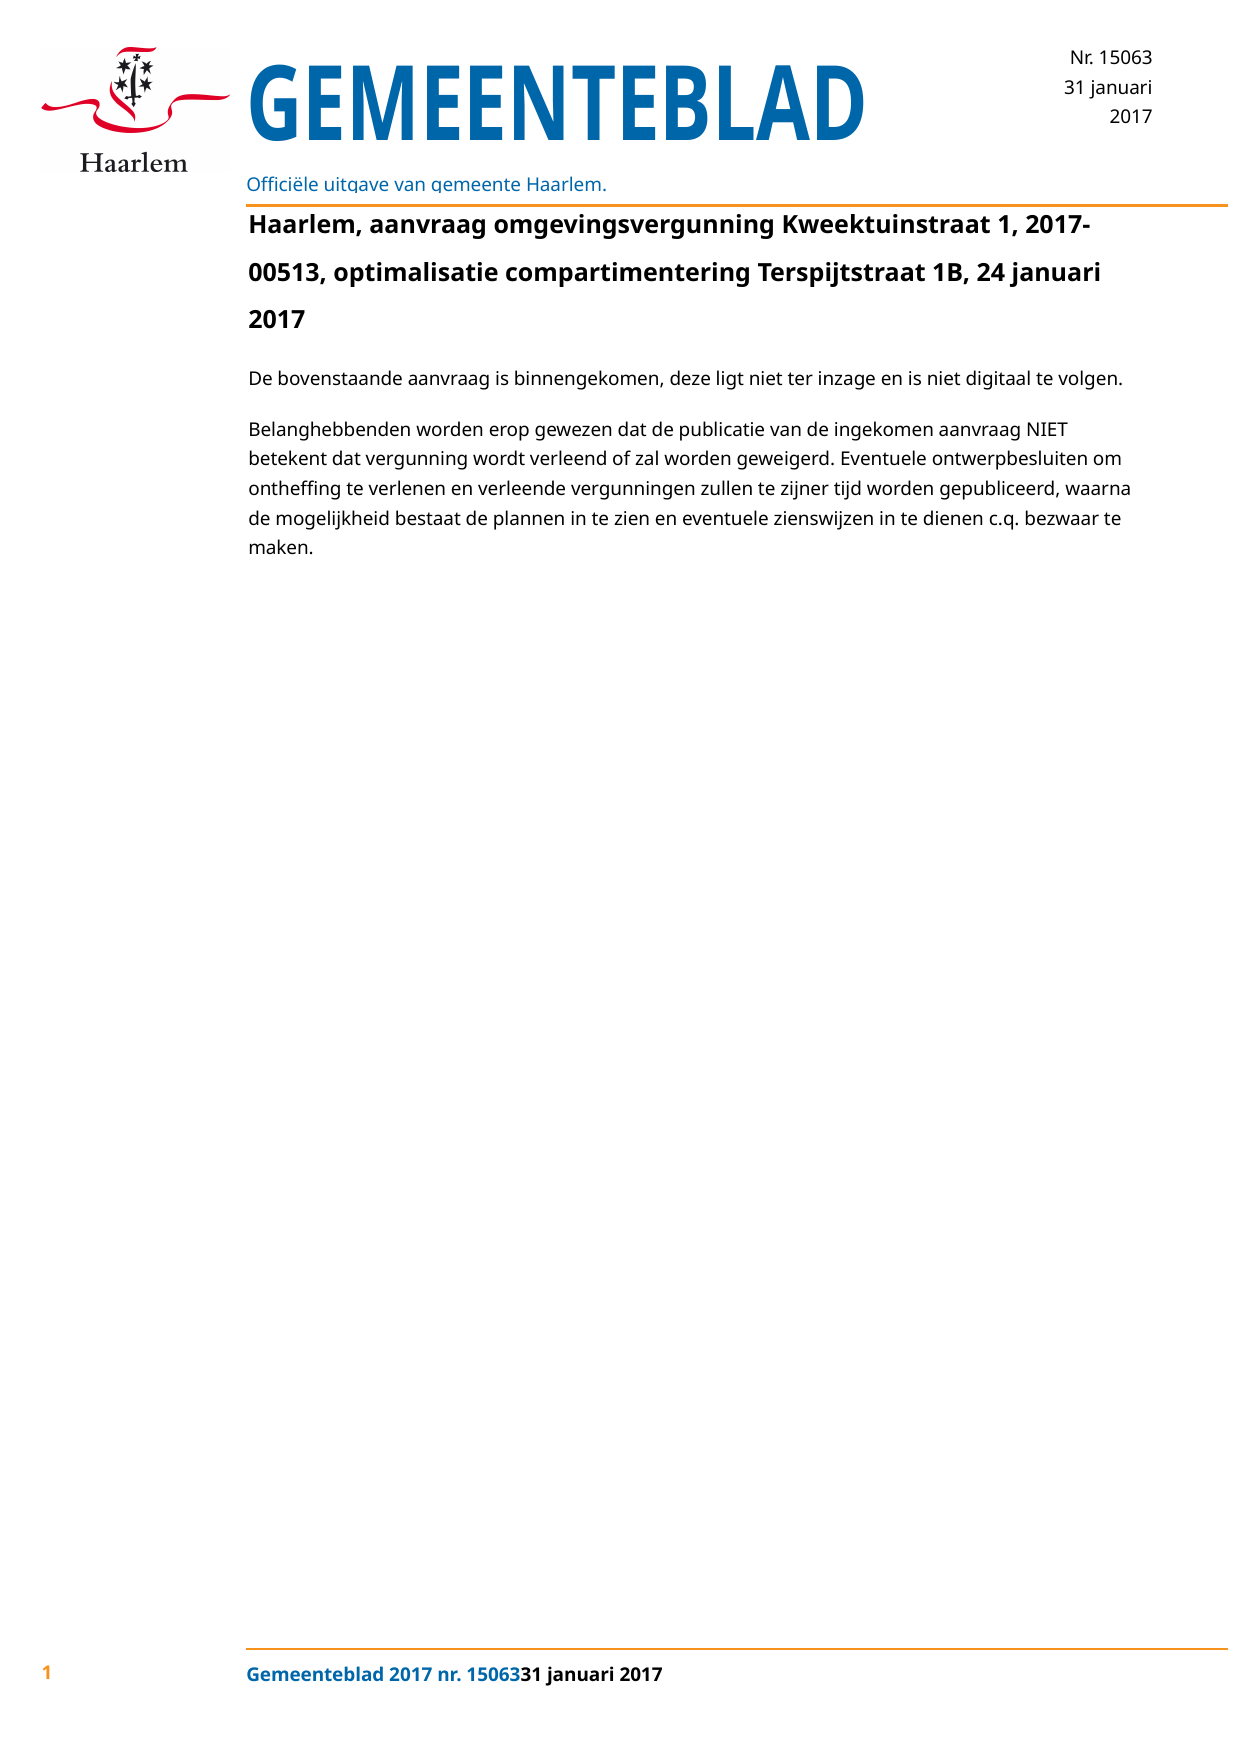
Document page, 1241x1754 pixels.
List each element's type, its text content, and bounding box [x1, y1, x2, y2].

text Haarlem, aanvraag omgevingsvergunning Kweektuinstraat 1, 2017-00513, optimalisatie compartimentering Terspijtstraat 1B, 24 januari 2017 [248, 207, 1152, 336]
text De bovenstaande aanvraag is binnengekomen, deze ligt niet ter inzage en is niet digitaal te volgen. [248, 366, 1152, 391]
text Belanghebbenden worden erop gewezen dat de publicatie van de ingekomen aanvraag NIET betekent dat vergunning wordt verleend of zal worden geweigerd. Eventuele ontwerpbesluiten om ontheffing te verlenen en verleende vergunningen zullen te zijner tijd worden gepubliceerd, waarna de mogelijkheid bestaat de plannen in te zien en eventuele zienswijzen in te dienen c.q. bezwaar te maken. [248, 416, 1152, 560]
picture [41, 47, 231, 172]
